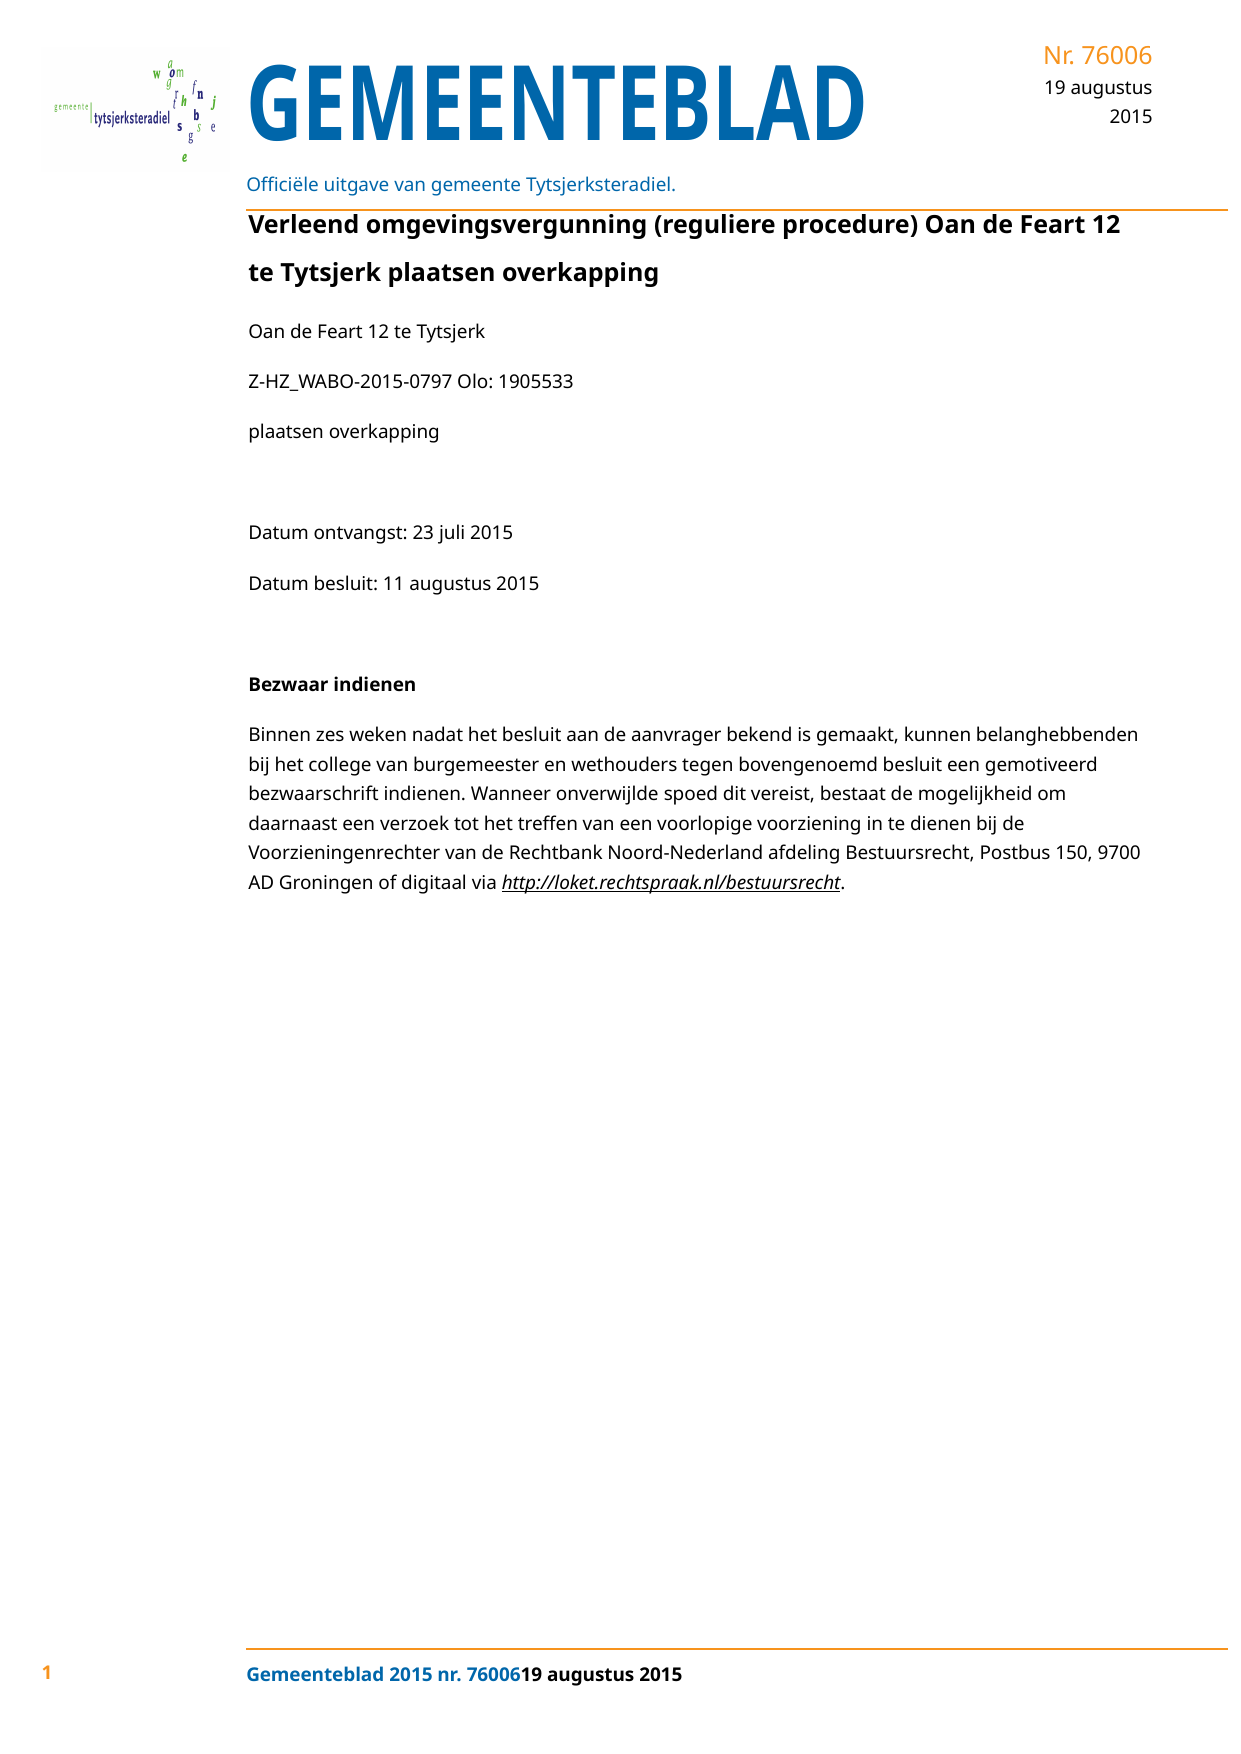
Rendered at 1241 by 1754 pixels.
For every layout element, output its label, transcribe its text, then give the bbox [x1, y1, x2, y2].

picture [41, 47, 231, 172]
text Binnen zes weken nadat het besluit aan de aanvrager bekend is gemaakt, kunnen belanghebbenden bij het college van burgemeester en wethouders tegen bovengenoemd besluit een gemotiveerd bezwaarschrift indienen. Wanneer onverwijlde spoed dit vereist, bestaat de mogelijkheid om daarnaast een verzoek tot het treffen van een voorlopige voorziening in te dienen bij de Voorzieningenrechter van de Rechtbank Noord-Nederland afdeling Bestuursrecht, Postbus 150, 9700 AD Groningen of digitaal via http://loket.rechtspraak.nl/bestuursrecht. [248, 721, 1152, 895]
text plaatsen overkapping [248, 419, 1152, 444]
text Z-HZ_WABO-2015-0797 Olo: 1905533 [248, 368, 1152, 394]
text Oan de Feart 12 te Tytsjerk [248, 318, 1152, 344]
text Verleend omgevingsvergunning (reguliere procedure) Oan de Feart 12 te Tytsjerk plaatsen overkapping [248, 211, 1152, 288]
text Datum besluit: 11 augustus 2015 [248, 570, 1152, 596]
text Bezwaar indienen [248, 671, 1152, 697]
text Datum ontvangst: 23 juli 2015 [248, 519, 1152, 545]
